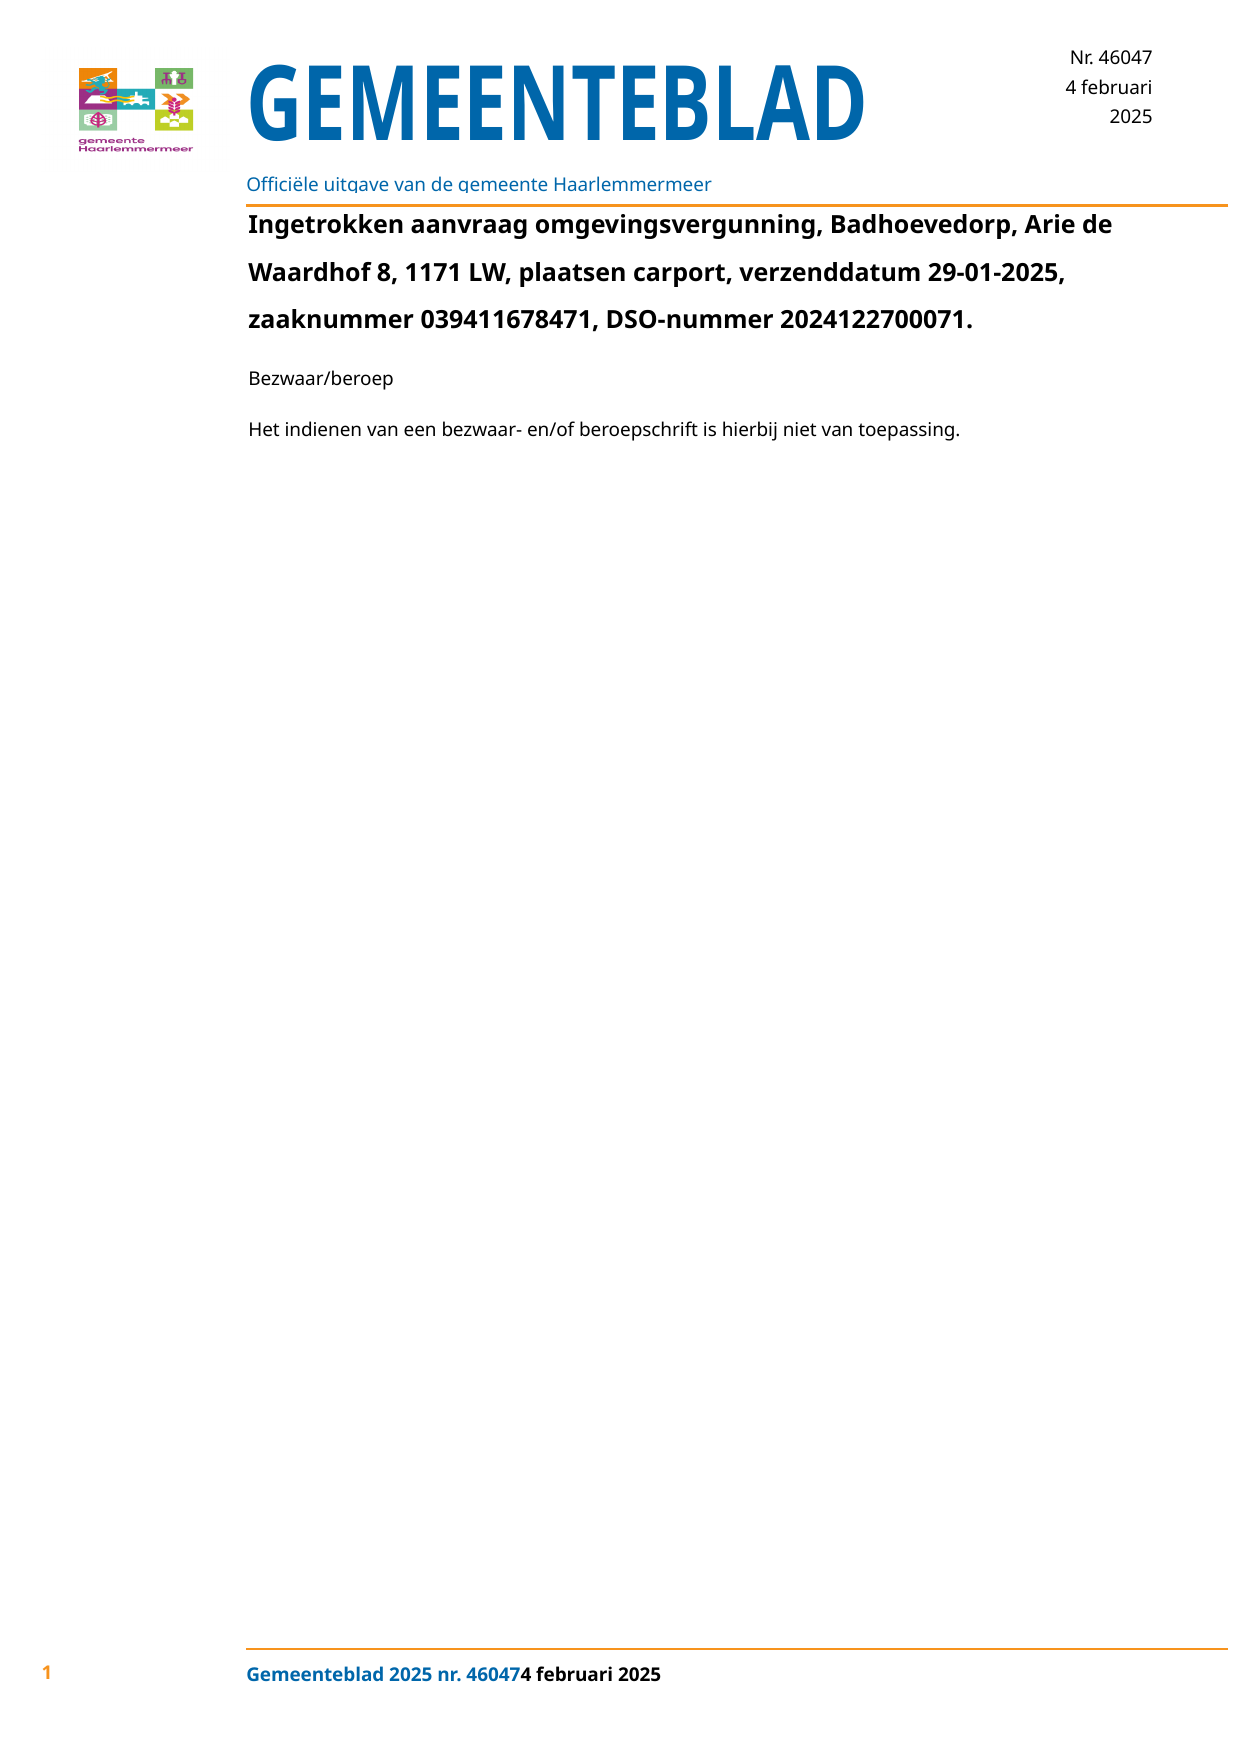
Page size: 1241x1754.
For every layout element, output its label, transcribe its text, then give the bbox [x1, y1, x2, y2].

text Bezwaar/beroep [248, 366, 1152, 391]
text Ingetrokken aanvraag omgevingsvergunning, Badhoevedorp, Arie de Waardhof 8, 1171 LW, plaatsen carport, verzenddatum 29-01-2025, zaaknummer 039411678471, DSO-nummer 2024122700071. [248, 207, 1152, 336]
picture [41, 47, 231, 172]
text Het indienen van een bezwaar- en/of beroepschrift is hierbij niet van toepassing. [248, 416, 1152, 442]
